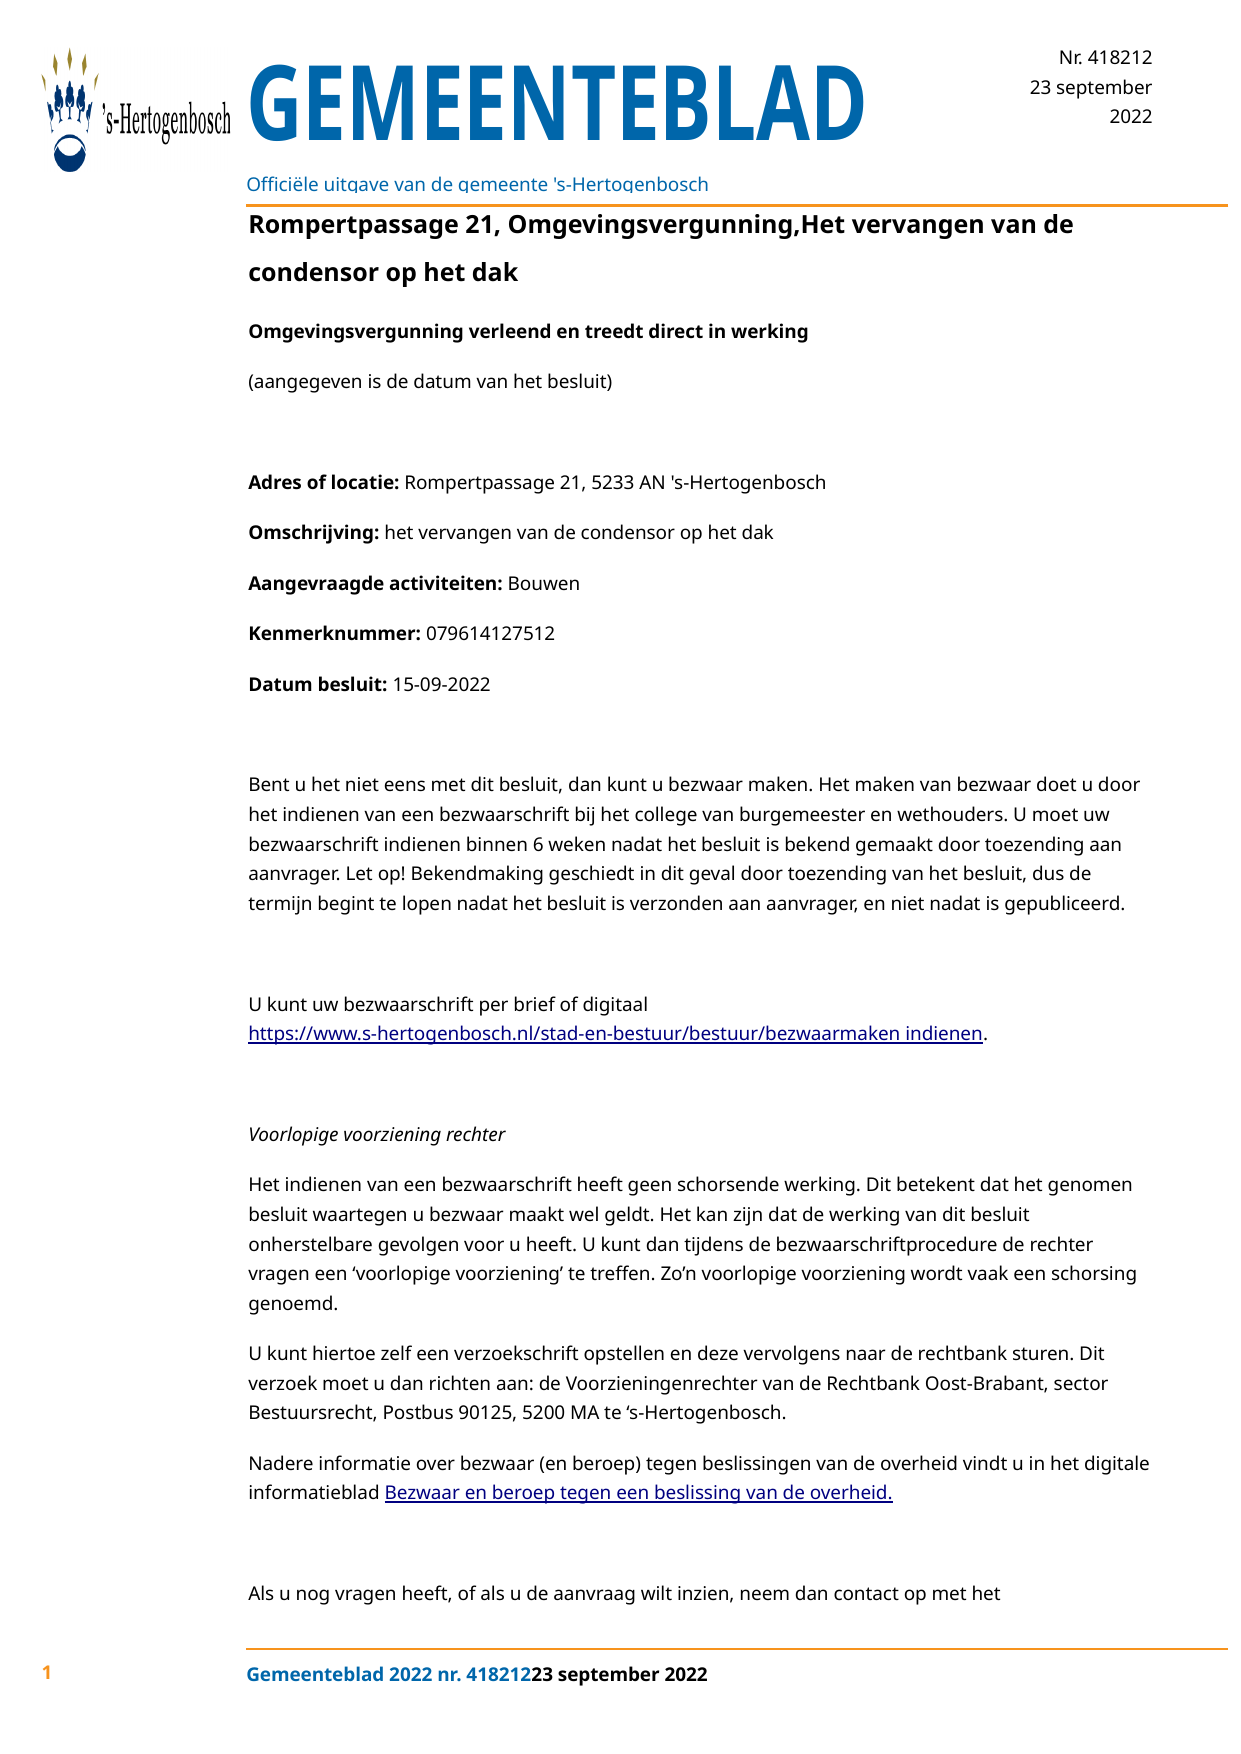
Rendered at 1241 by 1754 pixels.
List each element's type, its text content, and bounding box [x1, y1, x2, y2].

text (aangegeven is de datum van het besluit) [248, 368, 1152, 394]
picture [41, 47, 231, 172]
text U kunt hiertoe zelf een verzoekschrift opstellen en deze vervolgens naar de rechtbank sturen. Dit verzoek moet u dan richten aan: de Voorzieningenrechter van de Rechtbank Oost-Brabant, sector Bestuursrecht, Postbus 90125, 5200 MA te ‘s-Hertogenbosch. [248, 1340, 1152, 1425]
text Adres of locatie: Rompertpassage 21, 5233 AN 's-Hertogenbosch [248, 469, 1152, 495]
text Nadere informatie over bezwaar (en beroep) tegen beslissingen van de overheid vindt u in het digitale informatieblad Bezwaar en beroep tegen een beslissing van de overheid. [248, 1450, 1152, 1505]
text Als u nog vragen heeft, of als u de aanvraag wilt inzien, neem dan contact op met het [248, 1580, 1152, 1606]
text Rompertpassage 21, Omgevingsvergunning,Het vervangen van de condensor op het dak [248, 207, 1152, 288]
text Datum besluit: 15-09-2022 [248, 671, 1152, 697]
text Het indienen van een bezwaarschrift heeft geen schorsende werking. Dit betekent dat het genomen besluit waartegen u bezwaar maakt wel geldt. Het kan zijn dat de werking van dit besluit onherstelbare gevolgen voor u heeft. U kunt dan tijdens de bezwaarschriftprocedure de rechter vragen een ‘voorlopige voorziening’ te treffen. Zo’n voorlopige voorziening wordt vaak een schorsing genoemd. [248, 1172, 1152, 1316]
text Bent u het niet eens met dit besluit, dan kunt u bezwaar maken. Het maken van bezwaar doet u door het indienen van een bezwaarschrift bij het college van burgemeester en wethouders. U moet uw bezwaarschrift indienen binnen 6 weken nadat het besluit is bekend gemaakt door toezending aan aanvrager. Let op! Bekendmaking geschiedt in dit geval door toezending van het besluit, dus de termijn begint te lopen nadat het besluit is verzonden aan aanvrager, en niet nadat is gepubliceerd. [248, 772, 1152, 916]
text Omschrijving: het vervangen van de condensor op het dak [248, 519, 1152, 545]
text U kunt uw bezwaarschrift per brief of digitaal https://www.s-hertogenbosch.nl/stad-en-bestuur/bestuur/bezwaarmaken indienen. [248, 991, 1152, 1046]
text Aangevraagde activiteiten: Bouwen [248, 570, 1152, 596]
text Kenmerknummer: 079614127512 [248, 620, 1152, 646]
text Voorlopige voorziening rechter [248, 1121, 1152, 1147]
text Omgevingsvergunning verleend en treedt direct in werking [248, 318, 1152, 344]
